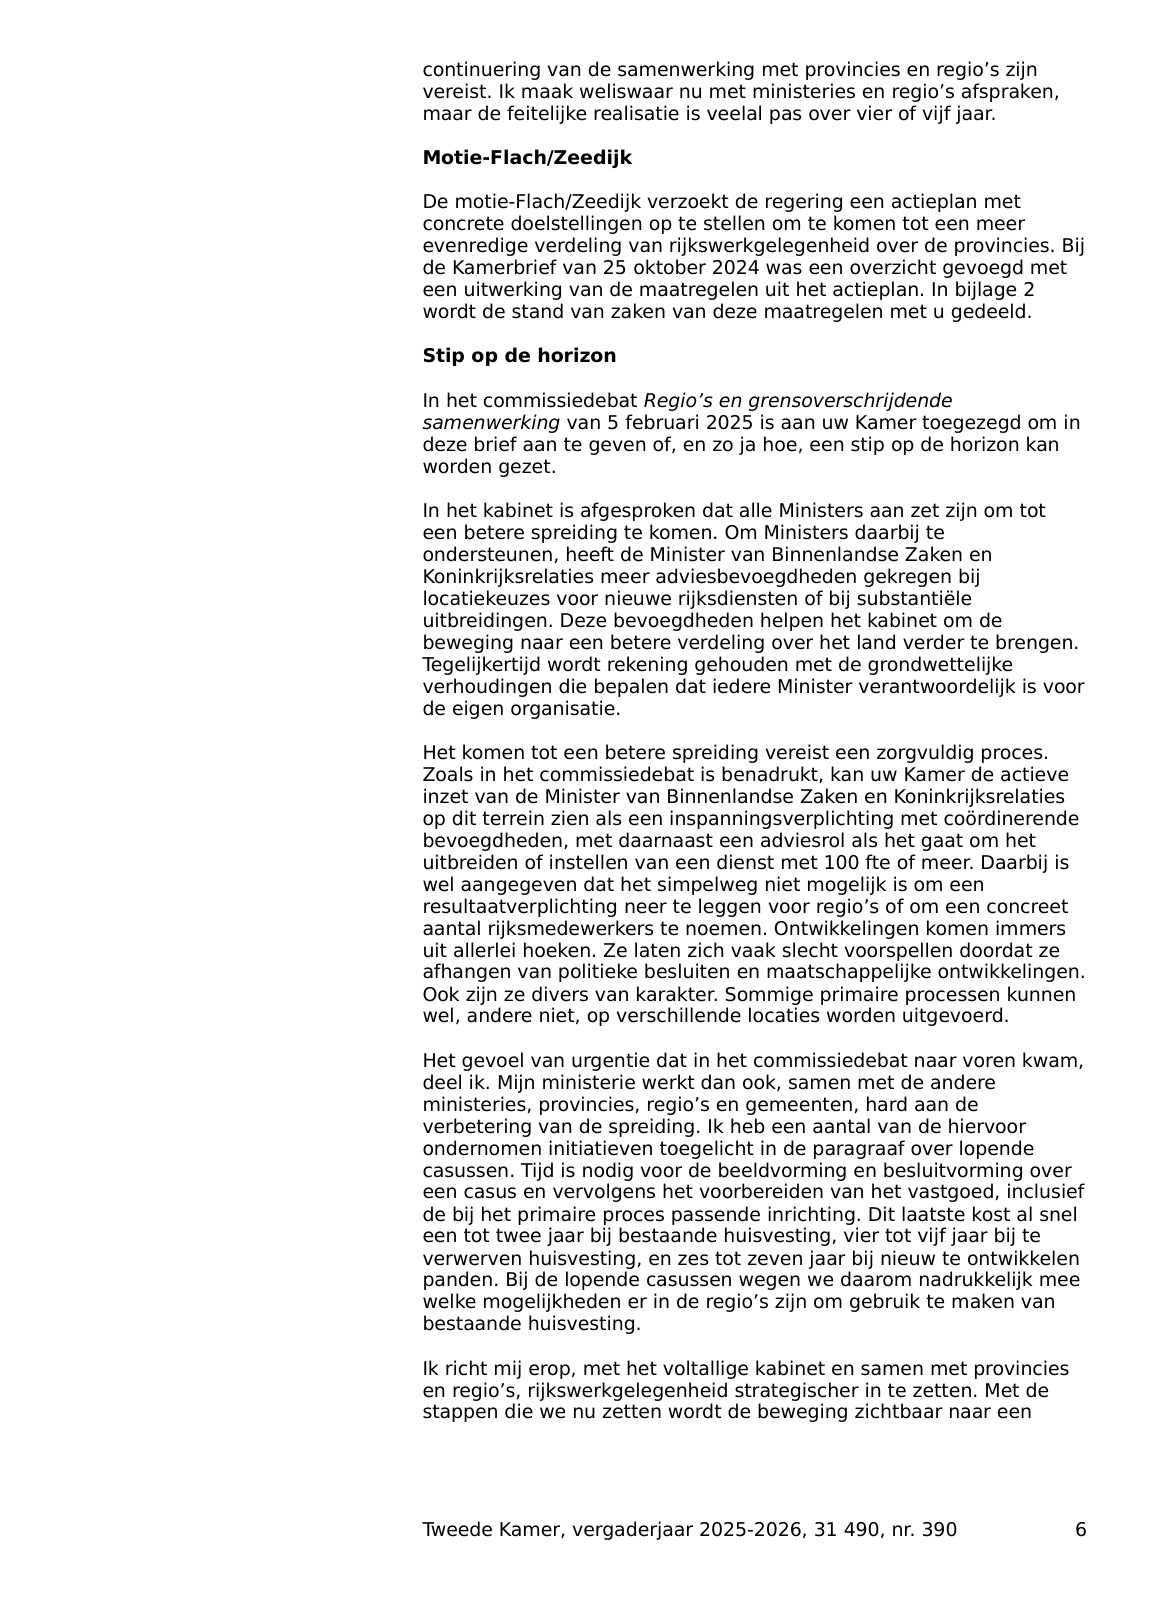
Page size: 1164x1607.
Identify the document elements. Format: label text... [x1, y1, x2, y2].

text In het commissiedebat Regio’s en grensoverschrijdende samenwerking van 5 februari 2025 is aan uw Kamer toegezegd om in deze brief aan te geven of, en zo ja hoe, een stip op de horizon kan worden gezet. [422, 389, 1087, 477]
text continuering van de samenwerking met provincies en regio’s zijn vereist. Ik maak weliswaar nu met ministeries en regio’s afspraken, maar de feitelijke realisatie is veelal pas over vier of vijf jaar. [422, 59, 1087, 125]
subtitle Motie-Flach/Zeedijk [422, 147, 1087, 169]
text In het kabinet is afgesproken dat alle Ministers aan zet zijn om tot een betere spreiding te komen. Om Ministers daarbij te ondersteunen, heeft de Minister van Binnenlandse Zaken en Koninkrijksrelaties meer adviesbevoegdheden gekregen bij locatiekeuzes voor nieuwe rijksdiensten of bij substantiële uitbreidingen. Deze bevoegdheden helpen het kabinet om de beweging naar een betere verdeling over het land verder te brengen. Tegelijkertijd wordt rekening gehouden met de grondwettelijke verhoudingen die bepalen dat iedere Minister verantwoordelijk is voor de eigen organisatie. [422, 500, 1087, 719]
text De motie-Flach/Zeedijk verzoekt de regering een actieplan met concrete doelstellingen op te stellen om te komen tot een meer evenredige verdeling van rijkswerkgelegenheid over de provincies. Bij de Kamerbrief van 25 oktober 2024 was een overzicht gevoegd met een uitwerking van de maatregelen uit het actieplan. In bijlage 2 wordt de stand van zaken van deze maatregelen met u gedeeld. [422, 191, 1087, 323]
text Het gevoel van urgentie dat in het commissiedebat naar voren kwam, deel ik. Mijn ministerie werkt dan ook, samen met de andere ministeries, provincies, regio’s en gemeenten, hard aan de verbetering van de spreiding. Ik heb een aantal van de hiervoor ondernomen initiatieven toegelicht in de paragraaf over lopende casussen. Tijd is nodig voor de beeldvorming en besluitvorming over een casus en vervolgens het voorbereiden van het vastgoed, inclusief de bij het primaire proces passende inrichting. Dit laatste kost al snel een tot twee jaar bij bestaande huisvesting, vier tot vijf jaar bij te verwerven huisvesting, en zes tot zeven jaar bij nieuw te ontwikkelen panden. Bij de lopende casussen wegen we daarom nadrukkelijk mee welke mogelijkheden er in de regio’s zijn om gebruik te maken van bestaande huisvesting. [422, 1049, 1087, 1335]
subtitle Stip op de horizon [422, 345, 1087, 367]
text Ik richt mij erop, met het voltallige kabinet en samen met provincies en regio’s, rijkswerkgelegenheid strategischer in te zetten. Met de stappen die we nu zetten wordt de beweging zichtbaar naar een [422, 1357, 1087, 1423]
text Het komen tot een betere spreiding vereist een zorgvuldig proces. Zoals in het commissiedebat is benadrukt, kan uw Kamer de actieve inzet van de Minister van Binnenlandse Zaken en Koninkrijksrelaties op dit terrein zien als een inspanningsverplichting met coördinerende bevoegdheden, met daarnaast een adviesrol als het gaat om het uitbreiden of instellen van een dienst met 100 fte of meer. Daarbij is wel aangegeven dat het simpelweg niet mogelijk is om een resultaatverplichting neer te leggen voor regio’s of om een concreet aantal rijksmedewerkers te noemen. Ontwikkelingen komen immers uit allerlei hoeken. Ze laten zich vaak slecht voorspellen doordat ze afhangen van politieke besluiten en maatschappelijke ontwikkelingen. Ook zijn ze divers van karakter. Sommige primaire processen kunnen wel, andere niet, op verschillende locaties worden uitgevoerd. [422, 742, 1087, 1027]
